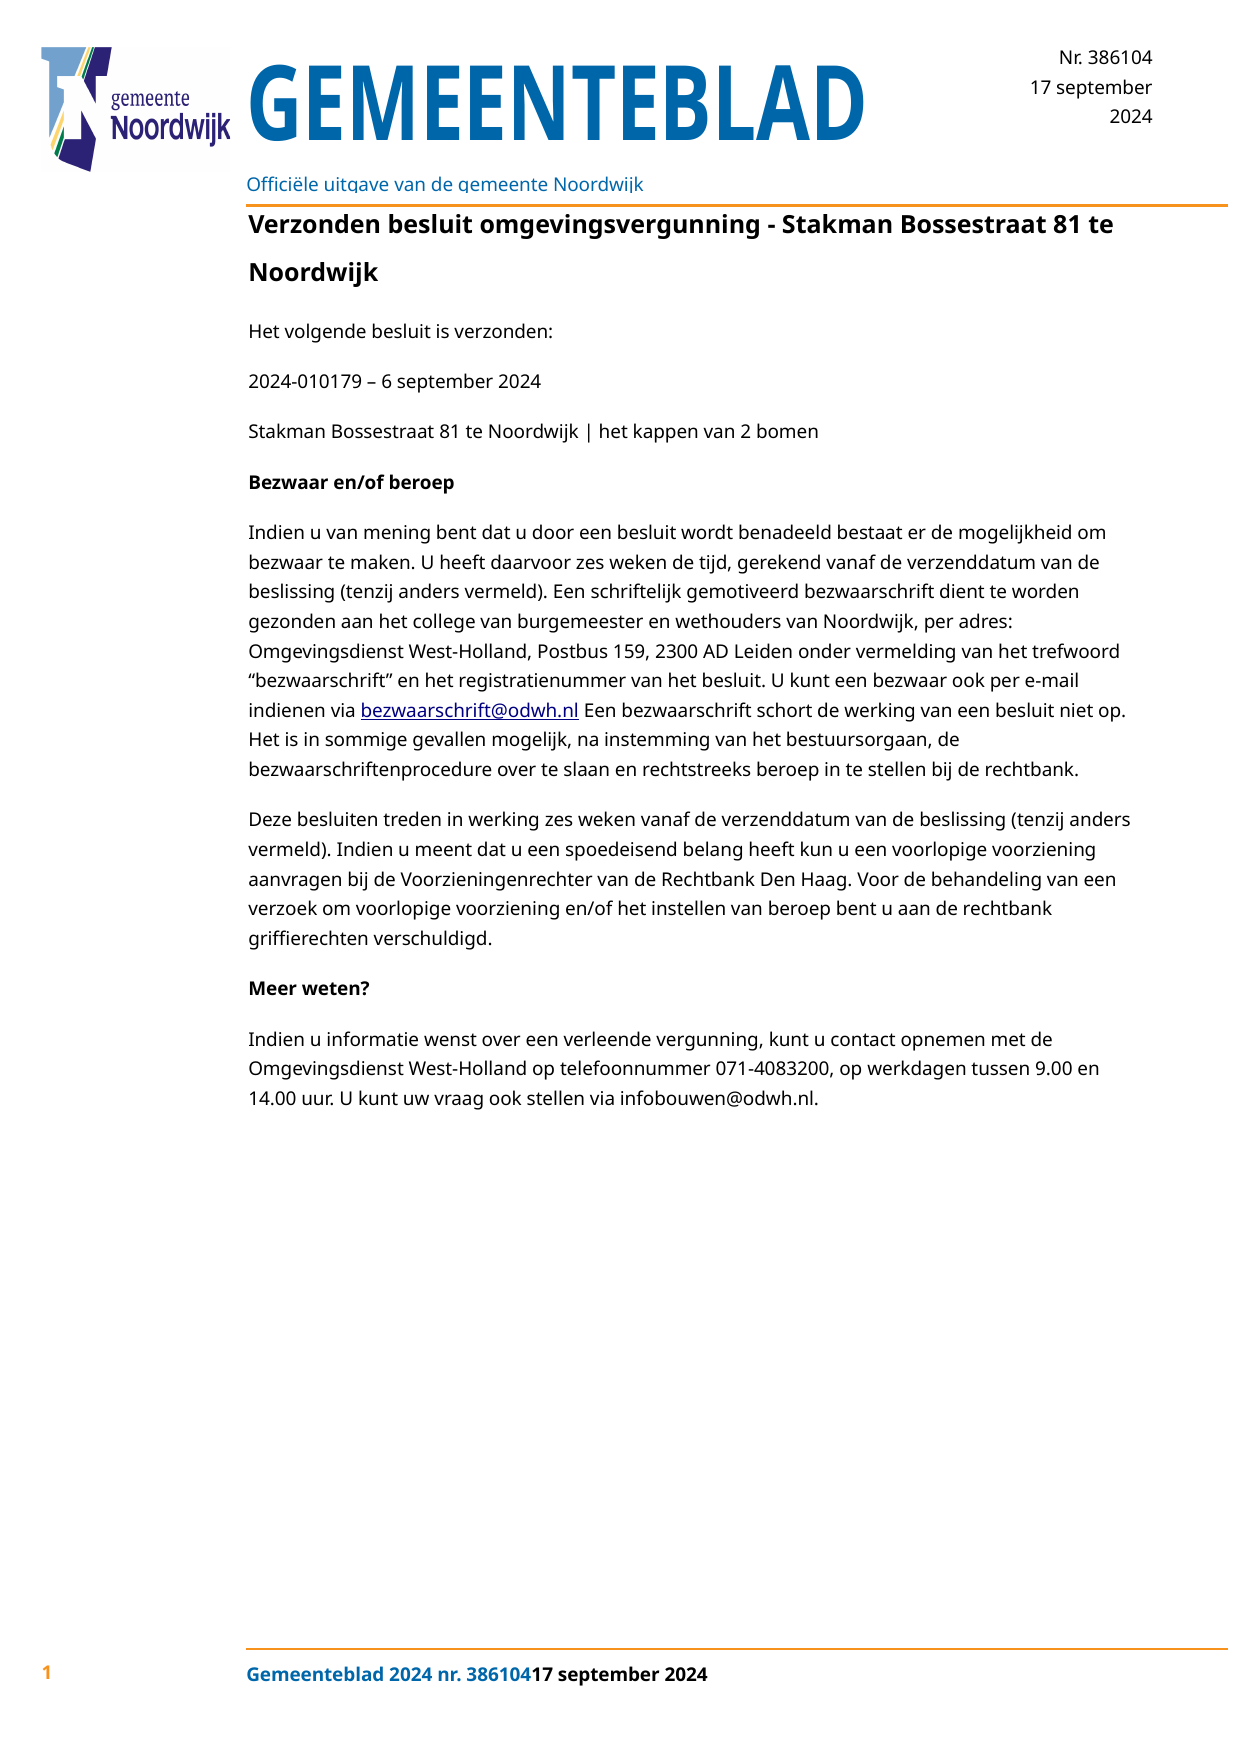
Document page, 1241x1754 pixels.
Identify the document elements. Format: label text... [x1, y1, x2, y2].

text Bezwaar en/of beroep [248, 469, 1152, 495]
text 2024-010179 – 6 september 2024 [248, 368, 1152, 394]
picture [41, 47, 231, 172]
text Deze besluiten treden in werking zes weken vanaf de verzenddatum van de beslissing (tenzij anders vermeld). Indien u meent dat u een spoedeisend belang heeft kun u een voorlopige voorziening aanvragen bij de Voorzieningenrechter van de Rechtbank Den Haag. Voor de behandeling van een verzoek om voorlopige voorziening en/of het instellen van beroep bent u aan de rechtbank griffierechten verschuldigd. [248, 807, 1152, 951]
text Indien u informatie wenst over een verleende vergunning, kunt u contact opnemen met de Omgevingsdienst West-Holland op telefoonnummer 071-4083200, op werkdagen tussen 9.00 en 14.00 uur. U kunt uw vraag ook stellen via infobouwen@odwh.nl. [248, 1026, 1152, 1111]
text Verzonden besluit omgevingsvergunning - Stakman Bossestraat 81 te Noordwijk [248, 207, 1152, 288]
text Stakman Bossestraat 81 te Noordwijk | het kappen van 2 bomen [248, 419, 1152, 444]
text Het volgende besluit is verzonden: [248, 318, 1152, 344]
text Indien u van mening bent dat u door een besluit wordt benadeeld bestaat er de mogelijkheid om bezwaar te maken. U heeft daarvoor zes weken de tijd, gerekend vanaf de verzenddatum van de beslissing (tenzij anders vermeld). Een schriftelijk gemotiveerd bezwaarschrift dient te worden gezonden aan het college van burgemeester en wethouders van Noordwijk, per adres: Omgevingsdienst West-Holland, Postbus 159, 2300 AD Leiden onder vermelding van het trefwoord “bezwaarschrift” en het registratienummer van het besluit. U kunt een bezwaar ook per e-mail indienen via bezwaarschrift@odwh.nl Een bezwaarschrift schort de werking van een besluit niet op. Het is in sommige gevallen mogelijk, na instemming van het bestuursorgaan, de bezwaarschriftenprocedure over te slaan en rechtstreeks beroep in te stellen bij de rechtbank. [248, 519, 1152, 782]
text Meer weten? [248, 975, 1152, 1001]
